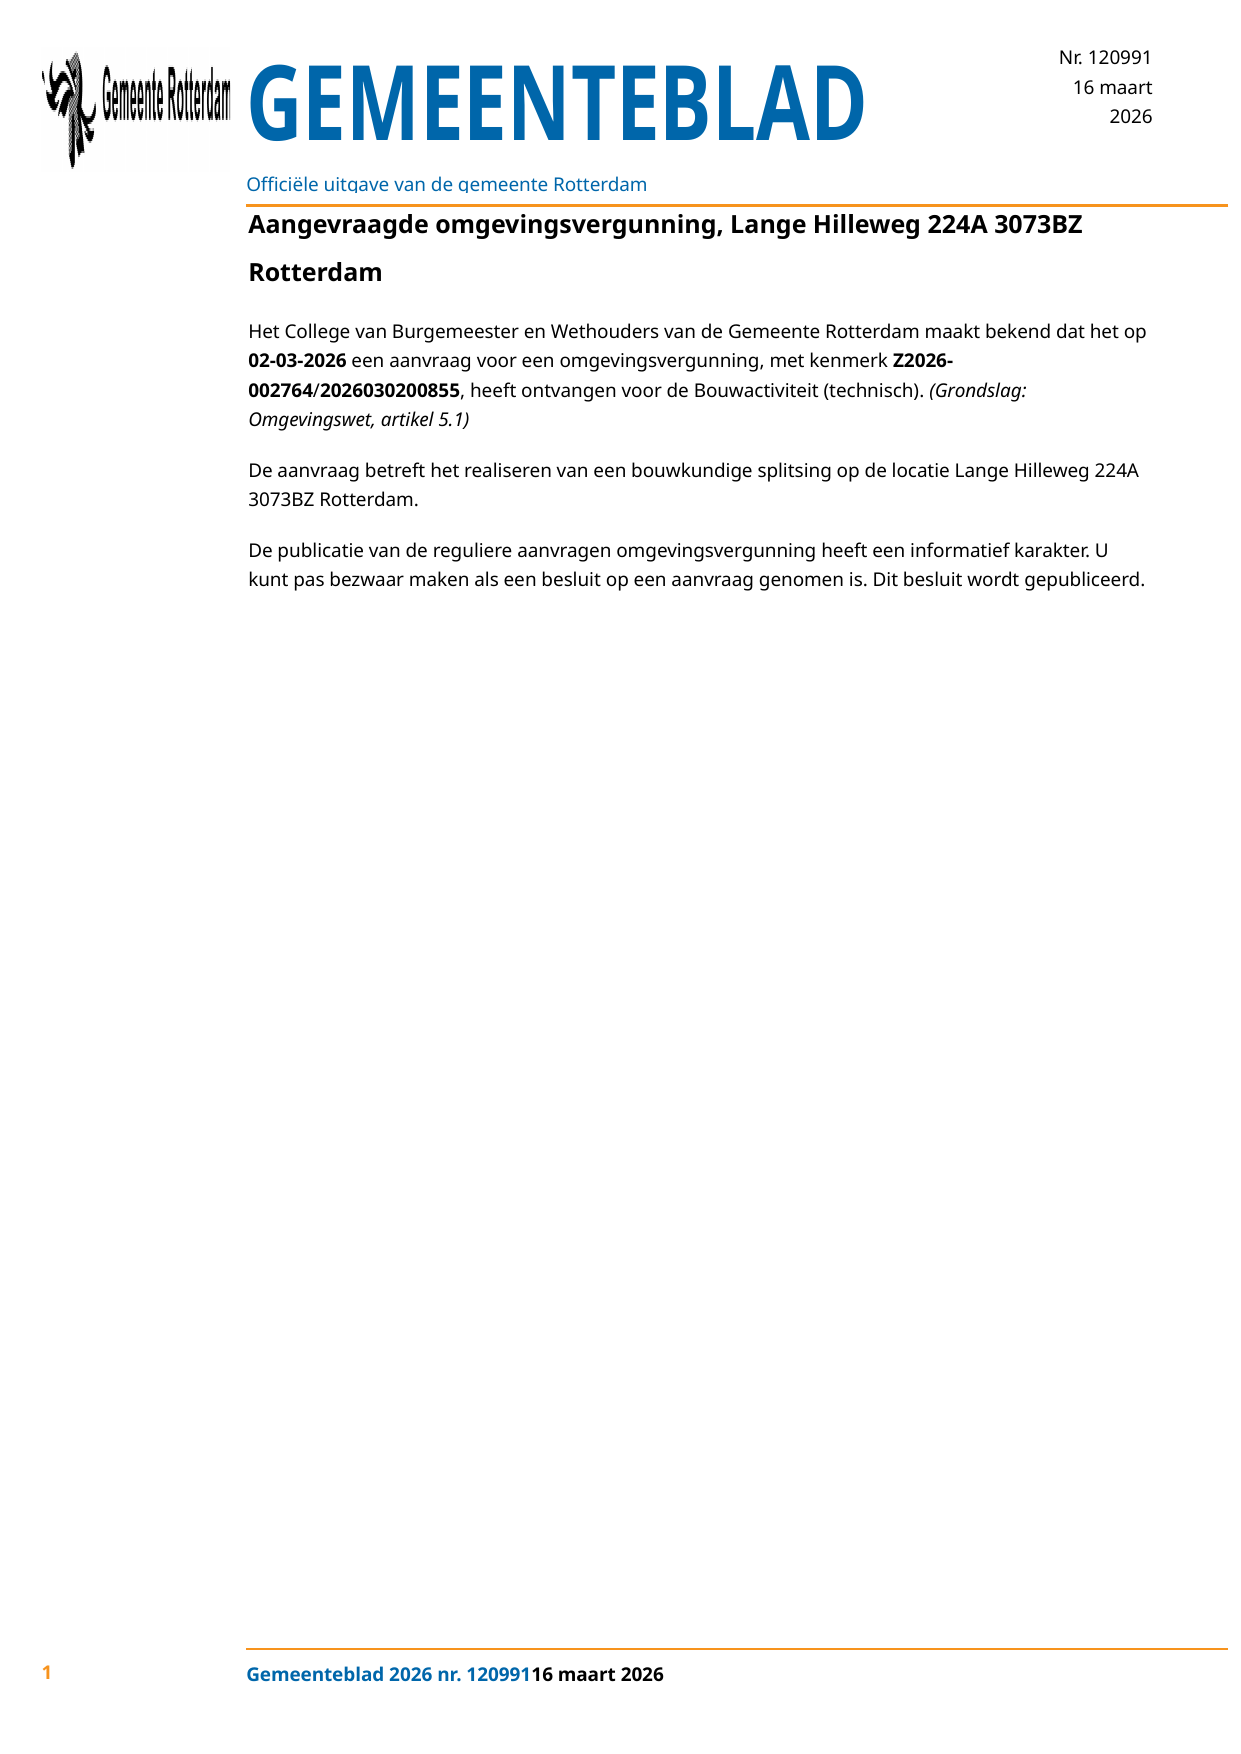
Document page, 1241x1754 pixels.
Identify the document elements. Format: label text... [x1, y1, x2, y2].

text Aangevraagde omgevingsvergunning, Lange Hilleweg 224A 3073BZ Rotterdam [248, 207, 1152, 288]
text De aanvraag betreft het realiseren van een bouwkundige splitsing op de locatie Lange Hilleweg 224A 3073BZ Rotterdam. [248, 457, 1152, 512]
text Het College van Burgemeester en Wethouders van de Gemeente Rotterdam maakt bekend dat het op 02-03-2026 een aanvraag voor een omgevingsvergunning, met kenmerk Z2026-002764/2026030200855, heeft ontvangen voor de Bouwactiviteit (technisch). (Grondslag: Omgevingswet, artikel 5.1) [248, 318, 1152, 432]
picture [41, 47, 231, 172]
text De publicatie van de reguliere aanvragen omgevingsvergunning heeft een informatief karakter. U kunt pas bezwaar maken als een besluit op een aanvraag genomen is. Dit besluit wordt gepubliceerd. [248, 537, 1152, 592]
